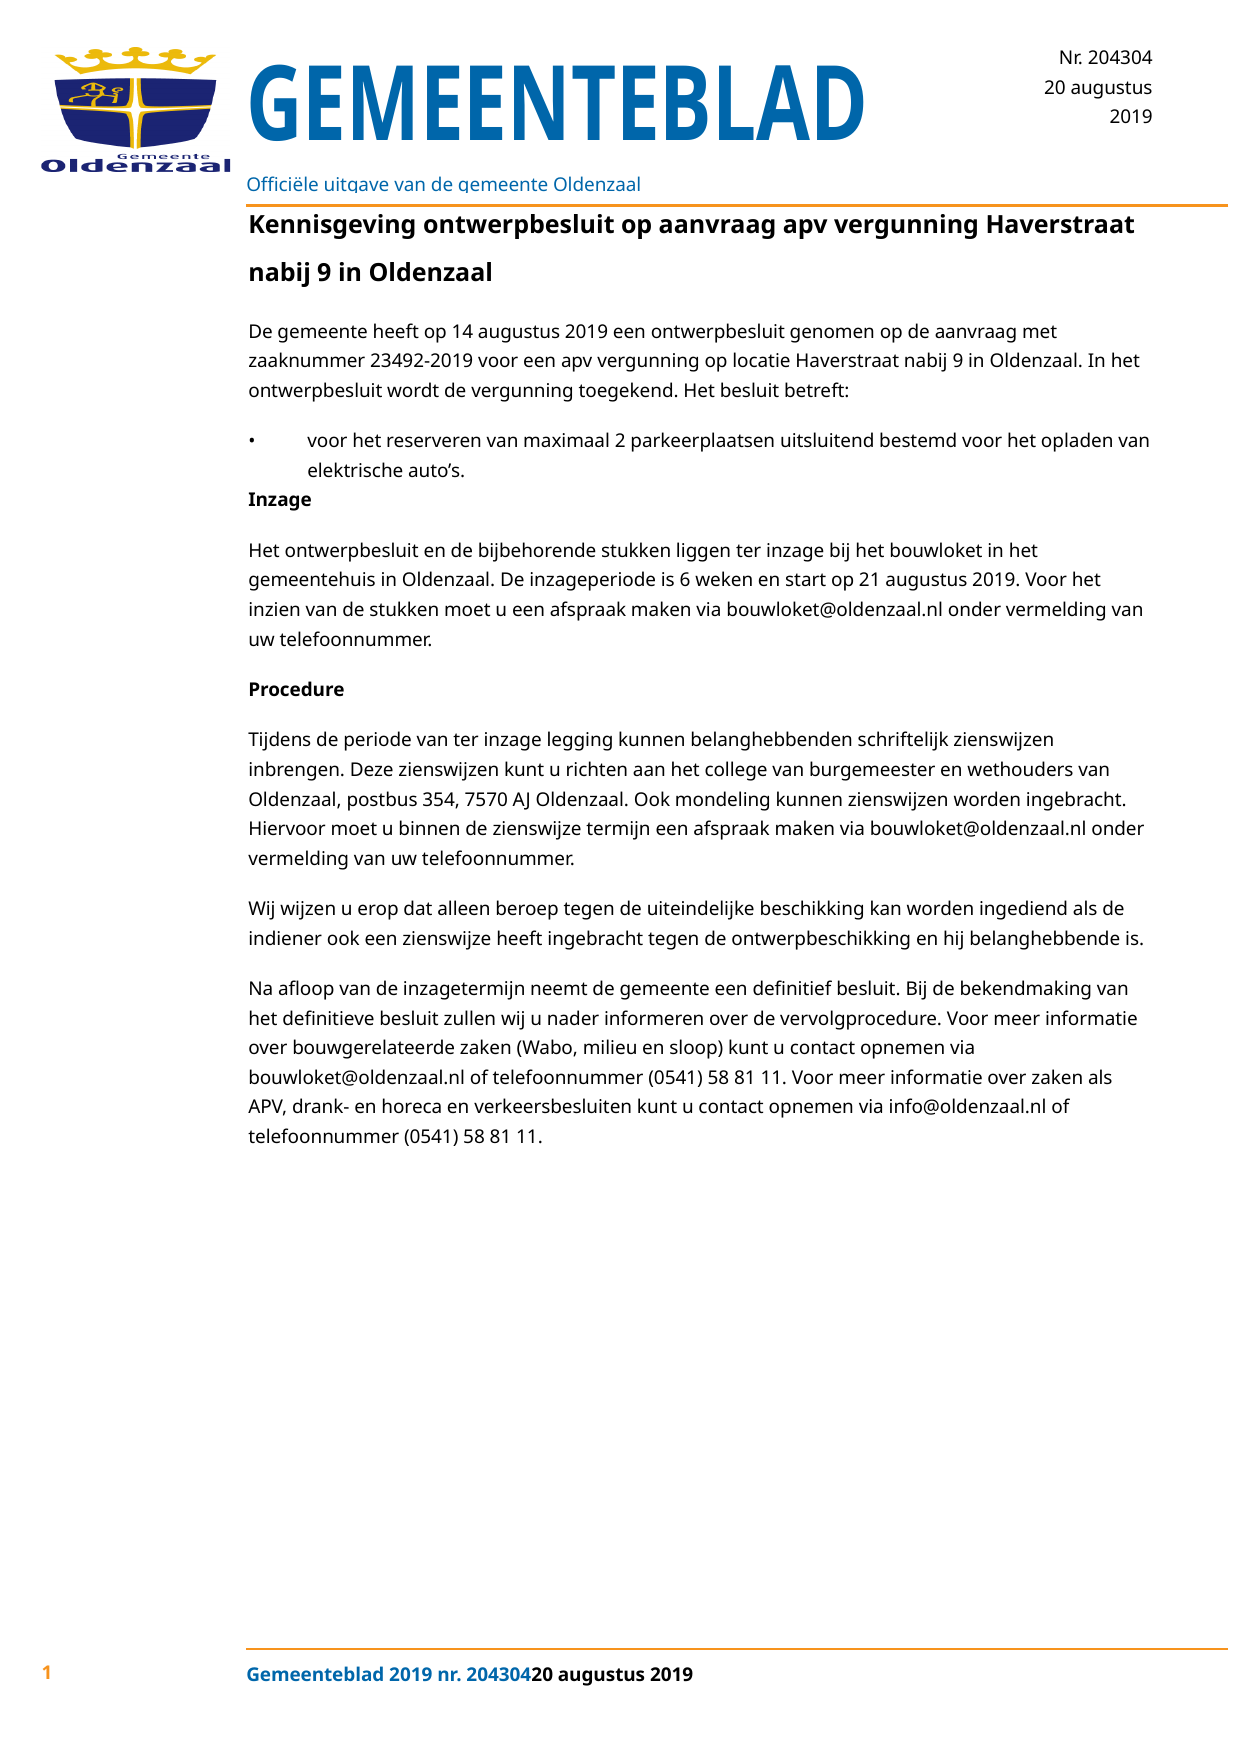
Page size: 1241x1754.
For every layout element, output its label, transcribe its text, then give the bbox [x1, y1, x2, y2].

text De gemeente heeft op 14 augustus 2019 een ontwerpbesluit genomen op de aanvraag met zaaknummer 23492-2019 voor een apv vergunning op locatie Haverstraat nabij 9 in Oldenzaal. In het ontwerpbesluit wordt de vergunning toegekend. Het besluit betreft: [248, 318, 1152, 403]
text Tijdens de periode van ter inzage legging kunnen belanghebbenden schriftelijk zienswijzen inbrengen. Deze zienswijzen kunt u richten aan het college van burgemeester en wethouders van Oldenzaal, postbus 354, 7570 AJ Oldenzaal. Ook mondeling kunnen zienswijzen worden ingebracht. Hiervoor moet u binnen de zienswijze termijn een afspraak maken via bouwloket@oldenzaal.nl onder vermelding van uw telefoonnummer. [248, 727, 1152, 871]
text Wij wijzen u erop dat alleen beroep tegen de uiteindelijke beschikking kan worden ingediend als de indiener ook een zienswijze heeft ingebracht tegen de ontwerpbeschikking en hij belanghebbende is. [248, 895, 1152, 951]
text Na afloop van de inzagetermijn neemt de gemeente een definitief besluit. Bij de bekendmaking van het definitieve besluit zullen wij u nader informeren over de vervolgprocedure. Voor meer informatie over bouwgerelateerde zaken (Wabo, milieu en sloop) kunt u contact opnemen via bouwloket@oldenzaal.nl of telefoonnummer (0541) 58 81 11. Voor meer informatie over zaken als APV, drank- en horeca en verkeersbesluiten kunt u contact opnemen via info@oldenzaal.nl of telefoonnummer (0541) 58 81 11. [248, 975, 1152, 1149]
text Inzage [248, 487, 1152, 512]
picture [41, 47, 231, 172]
text Procedure [248, 676, 1152, 702]
text Kennisgeving ontwerpbesluit op aanvraag apv vergunning Haverstraat nabij 9 in Oldenzaal [248, 207, 1152, 288]
text Het ontwerpbesluit en de bijbehorende stukken liggen ter inzage bij het bouwloket in het gemeentehuis in Oldenzaal. De inzageperiode is 6 weken en start op 21 augustus 2019. Voor het inzien van de stukken moet u een afspraak maken via bouwloket@oldenzaal.nl onder vermelding van uw telefoonnummer. [248, 537, 1152, 652]
list voor het reserveren van maximaal 2 parkeerplaatsen uitsluitend bestemd voor het opladen van elektrische auto’s. [248, 427, 1152, 483]
